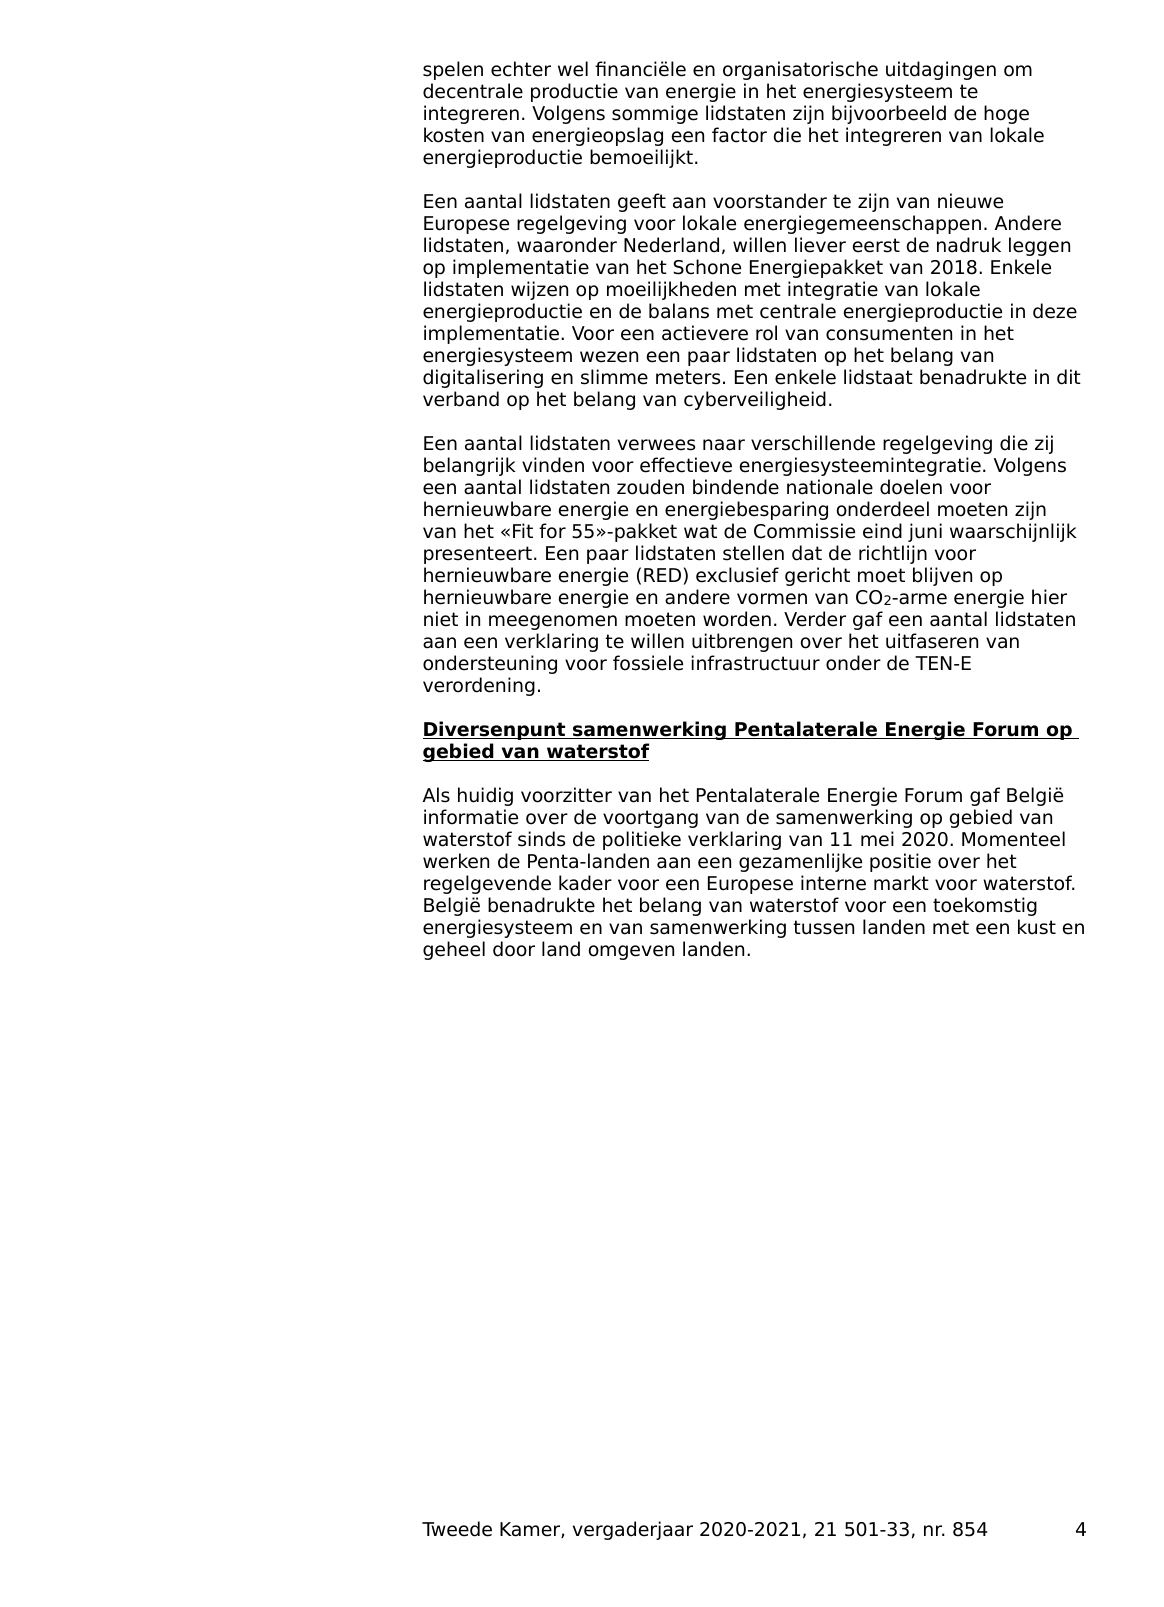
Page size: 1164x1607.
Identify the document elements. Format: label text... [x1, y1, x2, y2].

text Als huidig voorzitter van het Pentalaterale Energie Forum gaf België informatie over de voortgang van de samenwerking op gebied van waterstof sinds de politieke verklaring van 11 mei 2020. Momenteel werken de Penta-landen aan een gezamenlijke positie over het regelgevende kader voor een Europese interne markt voor waterstof. België benadrukte het belang van waterstof voor een toekomstig energiesysteem en van samenwerking tussen landen met een kust en geheel door land omgeven landen. [422, 785, 1087, 961]
subtitle Diversenpunt samenwerking Pentalaterale Energie Forum op gebied van waterstof [422, 719, 1087, 763]
text Een aantal lidstaten verwees naar verschillende regelgeving die zij belangrijk vinden voor effectieve energiesysteemintegratie. Volgens een aantal lidstaten zouden bindende nationale doelen voor hernieuwbare energie en energiebesparing onderdeel moeten zijn van het «Fit for 55»-pakket wat de Commissie eind juni waarschijnlijk presenteert. Een paar lidstaten stellen dat de richtlijn voor hernieuwbare energie (RED) exclusief gericht moet blijven op hernieuwbare energie en andere vormen van CO2-arme energie hier niet in meegenomen moeten worden. Verder gaf een aantal lidstaten aan een verklaring te willen uitbrengen over het uitfaseren van ondersteuning voor fossiele infrastructuur onder de TEN-E verordening. [422, 433, 1087, 697]
text Een aantal lidstaten geeft aan voorstander te zijn van nieuwe Europese regelgeving voor lokale energiegemeenschappen. Andere lidstaten, waaronder Nederland, willen liever eerst de nadruk leggen op implementatie van het Schone Energiepakket van 2018. Enkele lidstaten wijzen op moeilijkheden met integratie van lokale energieproductie en de balans met centrale energieproductie in deze implementatie. Voor een actievere rol van consumenten in het energiesysteem wezen een paar lidstaten op het belang van digitalisering en slimme meters. Een enkele lidstaat benadrukte in dit verband op het belang van cyberveiligheid. [422, 191, 1087, 411]
text spelen echter wel financiële en organisatorische uitdagingen om decentrale productie van energie in het energiesysteem te integreren. Volgens sommige lidstaten zijn bijvoorbeeld de hoge kosten van energieopslag een factor die het integreren van lokale energieproductie bemoeilijkt. [422, 59, 1087, 169]
